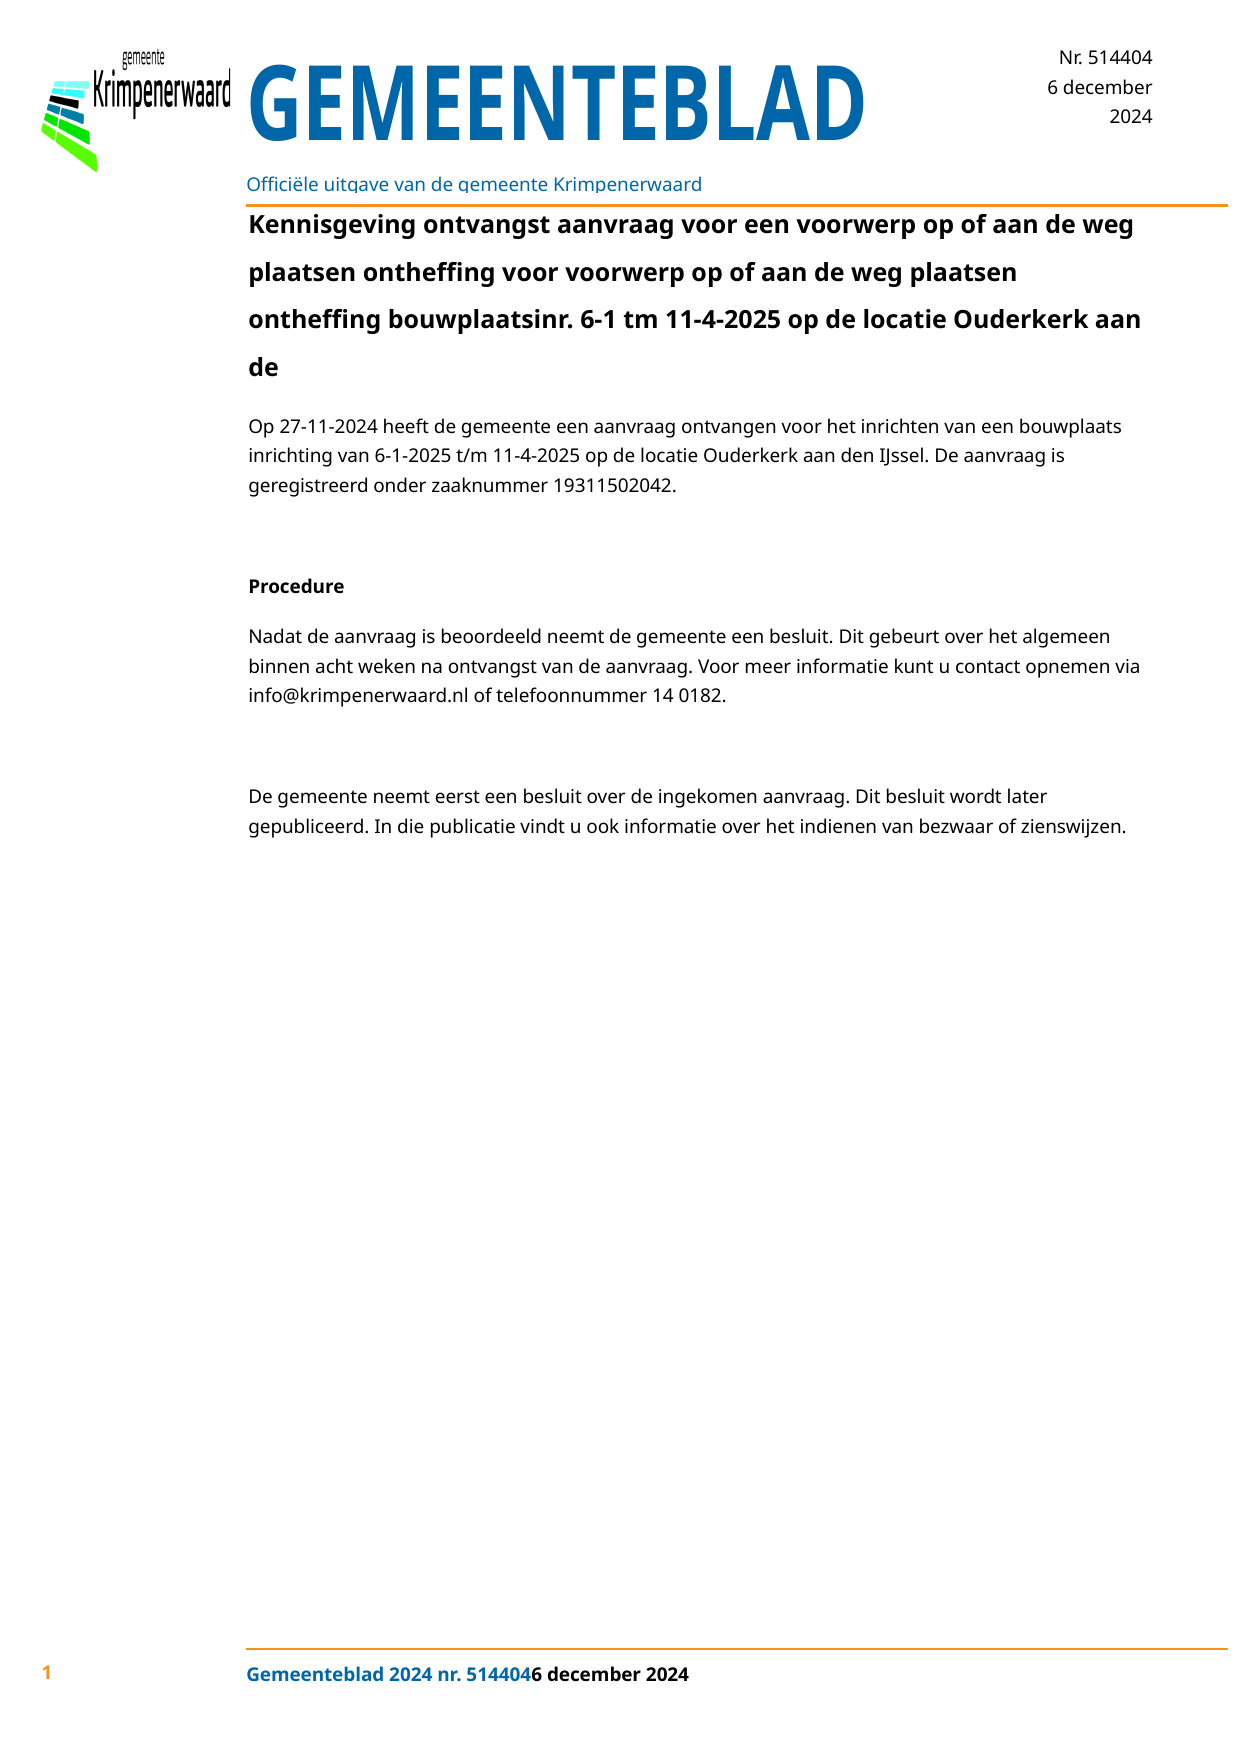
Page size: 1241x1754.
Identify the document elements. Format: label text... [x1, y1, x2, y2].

picture [41, 47, 231, 172]
text Procedure [248, 573, 1152, 599]
text Nadat de aanvraag is beoordeeld neemt de gemeente een besluit. Dit gebeurt over het algemeen binnen acht weken na ontvangst van de aanvraag. Voor meer informatie kunt u contact opnemen via info@krimpenerwaard.nl of telefoonnummer 14 0182. [248, 623, 1152, 708]
text Kennisgeving ontvangst aanvraag voor een voorwerp op of aan de weg plaatsen ontheffing voor voorwerp op of aan de weg plaatsen ontheffing bouwplaatsinr. 6-1 tm 11-4-2025 op de locatie Ouderkerk aan de [248, 207, 1152, 384]
text De gemeente neemt eerst een besluit over de ingekomen aanvraag. Dit besluit wordt later gepubliceerd. In die publicatie vindt u ook informatie over het indienen van bezwaar of zienswijzen. [248, 783, 1152, 839]
text Op 27-11-2024 heeft de gemeente een aanvraag ontvangen voor het inrichten van een bouwplaats inrichting van 6-1-2025 t/m 11-4-2025 op de locatie Ouderkerk aan den IJssel. De aanvraag is geregistreerd onder zaaknummer 19311502042. [248, 413, 1152, 498]
